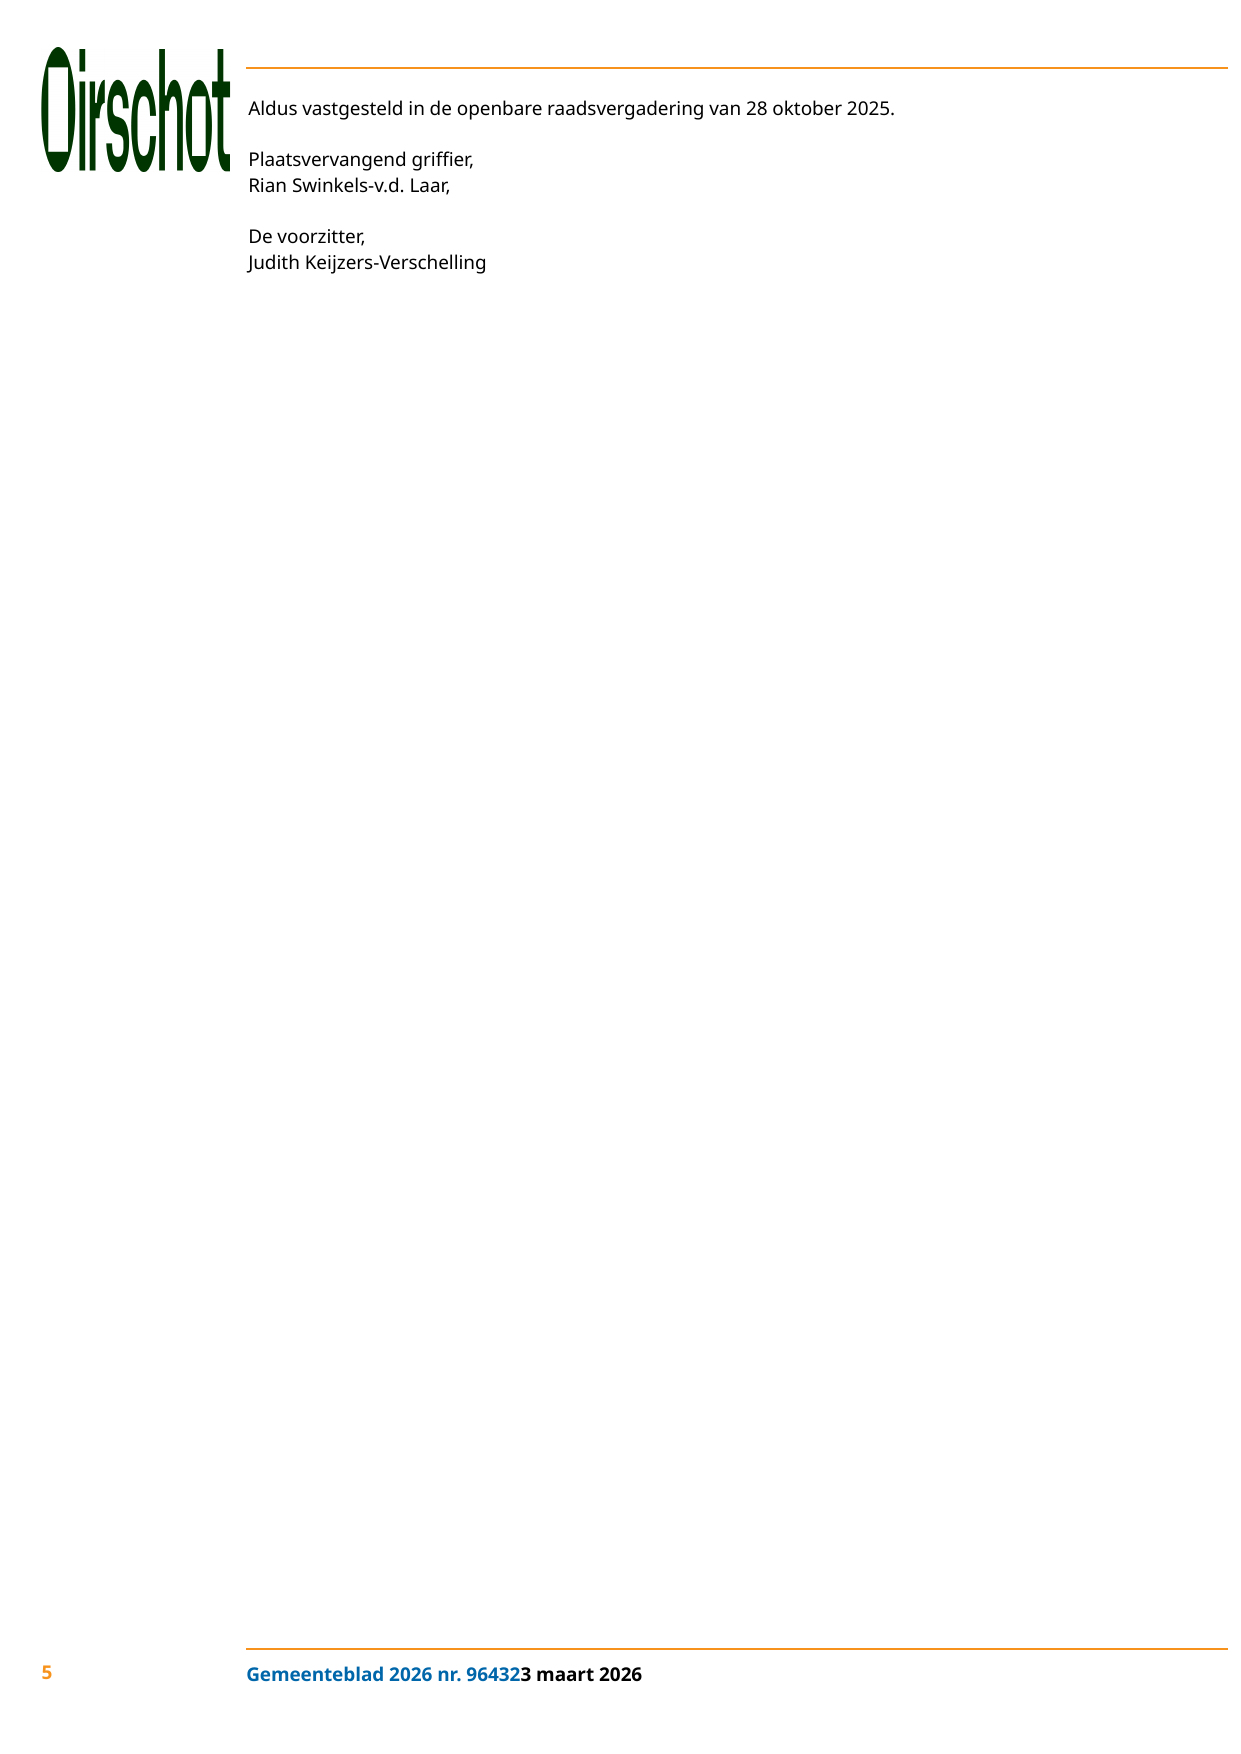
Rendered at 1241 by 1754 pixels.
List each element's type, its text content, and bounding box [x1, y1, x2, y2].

text Plaatsvervangend griffier, [248, 146, 1152, 172]
text Rian Swinkels-v.d. Laar, [248, 172, 1152, 198]
text Aldus vastgesteld in de openbare raadsvergadering van 28 oktober 2025. [248, 95, 1152, 121]
text Judith Keijzers-Verschelling [248, 249, 1152, 275]
picture [41, 47, 231, 172]
text De voorzitter, [248, 223, 1152, 249]
